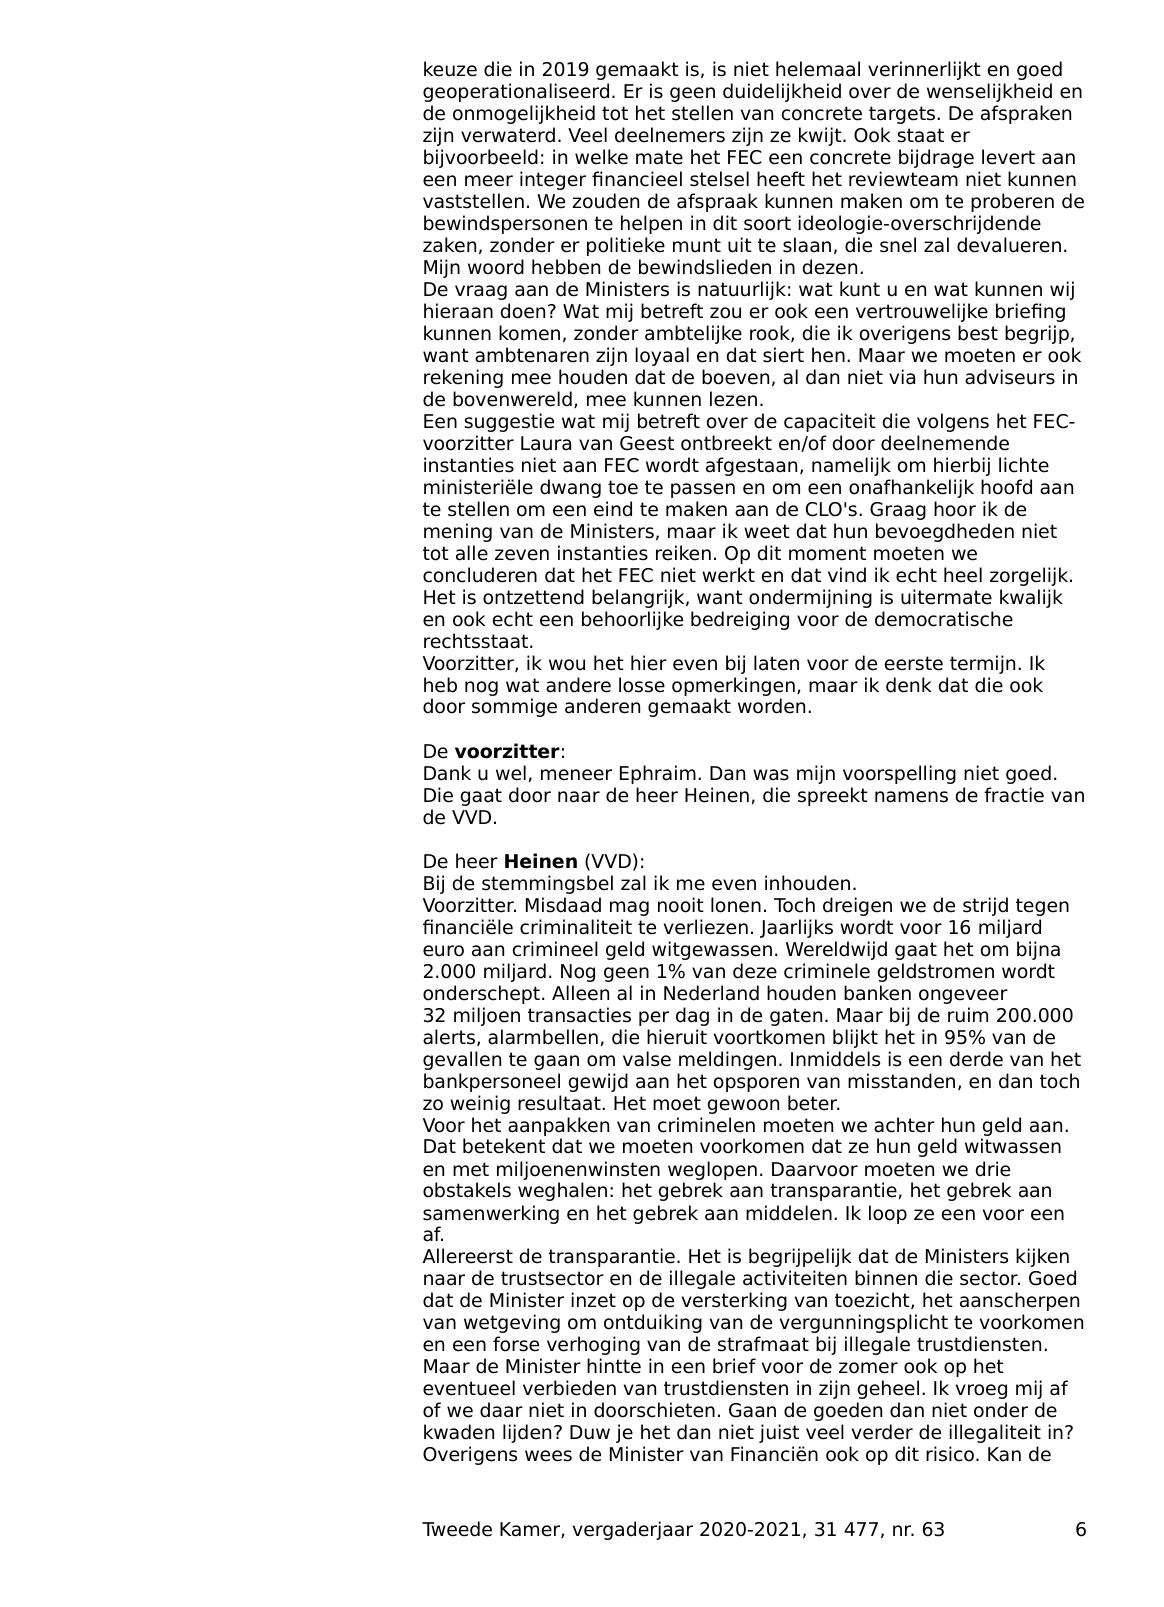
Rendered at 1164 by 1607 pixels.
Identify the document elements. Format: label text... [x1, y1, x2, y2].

text keuze die in 2019 gemaakt is, is niet helemaal verinnerlijkt en goed geoperationaliseerd. Er is geen duidelijkheid over de wenselijkheid en de onmogelijkheid tot het stellen van concrete targets. De afspraken zijn verwaterd. Veel deelnemers zijn ze kwijt. Ook staat er bijvoorbeeld: in welke mate het FEC een concrete bijdrage levert aan een meer integer financieel stelsel heeft het reviewteam niet kunnen vaststellen. We zouden de afspraak kunnen maken om te proberen de bewindspersonen te helpen in dit soort ideologie-overschrijdende zaken, zonder er politieke munt uit te slaan, die snel zal devalueren. Mijn woord hebben de bewindslieden in dezen. [422, 59, 1087, 279]
text Allereerst de transparantie. Het is begrijpelijk dat de Ministers kijken naar de trustsector en de illegale activiteiten binnen die sector. Goed dat de Minister inzet op de versterking van toezicht, het aanscherpen van wetgeving om ontduiking van de vergunningsplicht te voorkomen en een forse verhoging van de strafmaat bij illegale trustdiensten. Maar de Minister hintte in een brief voor de zomer ook op het eventueel verbieden van trustdiensten in zijn geheel. Ik vroeg mij af of we daar niet in doorschieten. Gaan de goeden dan niet onder de kwaden lijden? Duw je het dan niet juist veel verder de illegaliteit in? Overigens wees de Minister van Financiën ook op dit risico. Kan de [422, 1246, 1087, 1466]
text De voorzitter: [422, 741, 1087, 763]
text Bij de stemmingsbel zal ik me even inhouden. [422, 873, 1087, 895]
text Dank u wel, meneer Ephraim. Dan was mijn voorspelling niet goed. Die gaat door naar de heer Heinen, die spreekt namens de fractie van de VVD. [422, 763, 1087, 828]
text De vraag aan de Ministers is natuurlijk: wat kunt u en wat kunnen wij hieraan doen? Wat mij betreft zou er ook een vertrouwelijke briefing kunnen komen, zonder ambtelijke rook, die ik overigens best begrijp, want ambtenaren zijn loyaal en dat siert hen. Maar we moeten er ook rekening mee houden dat de boeven, al dan niet via hun adviseurs in de bovenwereld, mee kunnen lezen. [422, 279, 1087, 411]
text De heer Heinen (VVD): [422, 851, 1087, 873]
text Voorzitter. Misdaad mag nooit lonen. Toch dreigen we de strijd tegen financiële criminaliteit te verliezen. Jaarlijks wordt voor 16 miljard euro aan crimineel geld witgewassen. Wereldwijd gaat het om bijna 2.000 miljard. Nog geen 1% van deze criminele geldstromen wordt onderschept. Alleen al in Nederland houden banken ongeveer 32 miljoen transacties per dag in de gaten. Maar bij de ruim 200.000 alerts, alarmbellen, die hieruit voortkomen blijkt het in 95% van de gevallen te gaan om valse meldingen. Inmiddels is een derde van het bankpersoneel gewijd aan het opsporen van misstanden, en dan toch zo weinig resultaat. Het moet gewoon beter. [422, 895, 1087, 1114]
text Voor het aanpakken van criminelen moeten we achter hun geld aan. Dat betekent dat we moeten voorkomen dat ze hun geld witwassen en met miljoenenwinsten weglopen. Daarvoor moeten we drie obstakels weghalen: het gebrek aan transparantie, het gebrek aan samenwerking en het gebrek aan middelen. Ik loop ze een voor een af. [422, 1114, 1087, 1246]
text Voorzitter, ik wou het hier even bij laten voor de eerste termijn. Ik heb nog wat andere losse opmerkingen, maar ik denk dat die ook door sommige anderen gemaakt worden. [422, 652, 1087, 718]
text Een suggestie wat mij betreft over de capaciteit die volgens het FEC-voorzitter Laura van Geest ontbreekt en/of door deelnemende instanties niet aan FEC wordt afgestaan, namelijk om hierbij lichte ministeriële dwang toe te passen en om een onafhankelijk hoofd aan te stellen om een eind te maken aan de CLO's. Graag hoor ik de mening van de Ministers, maar ik weet dat hun bevoegdheden niet tot alle zeven instanties reiken. Op dit moment moeten we concluderen dat het FEC niet werkt en dat vind ik echt heel zorgelijk. Het is ontzettend belangrijk, want ondermijning is uitermate kwalijk en ook echt een behoorlijke bedreiging voor de democratische rechtsstaat. [422, 411, 1087, 652]
